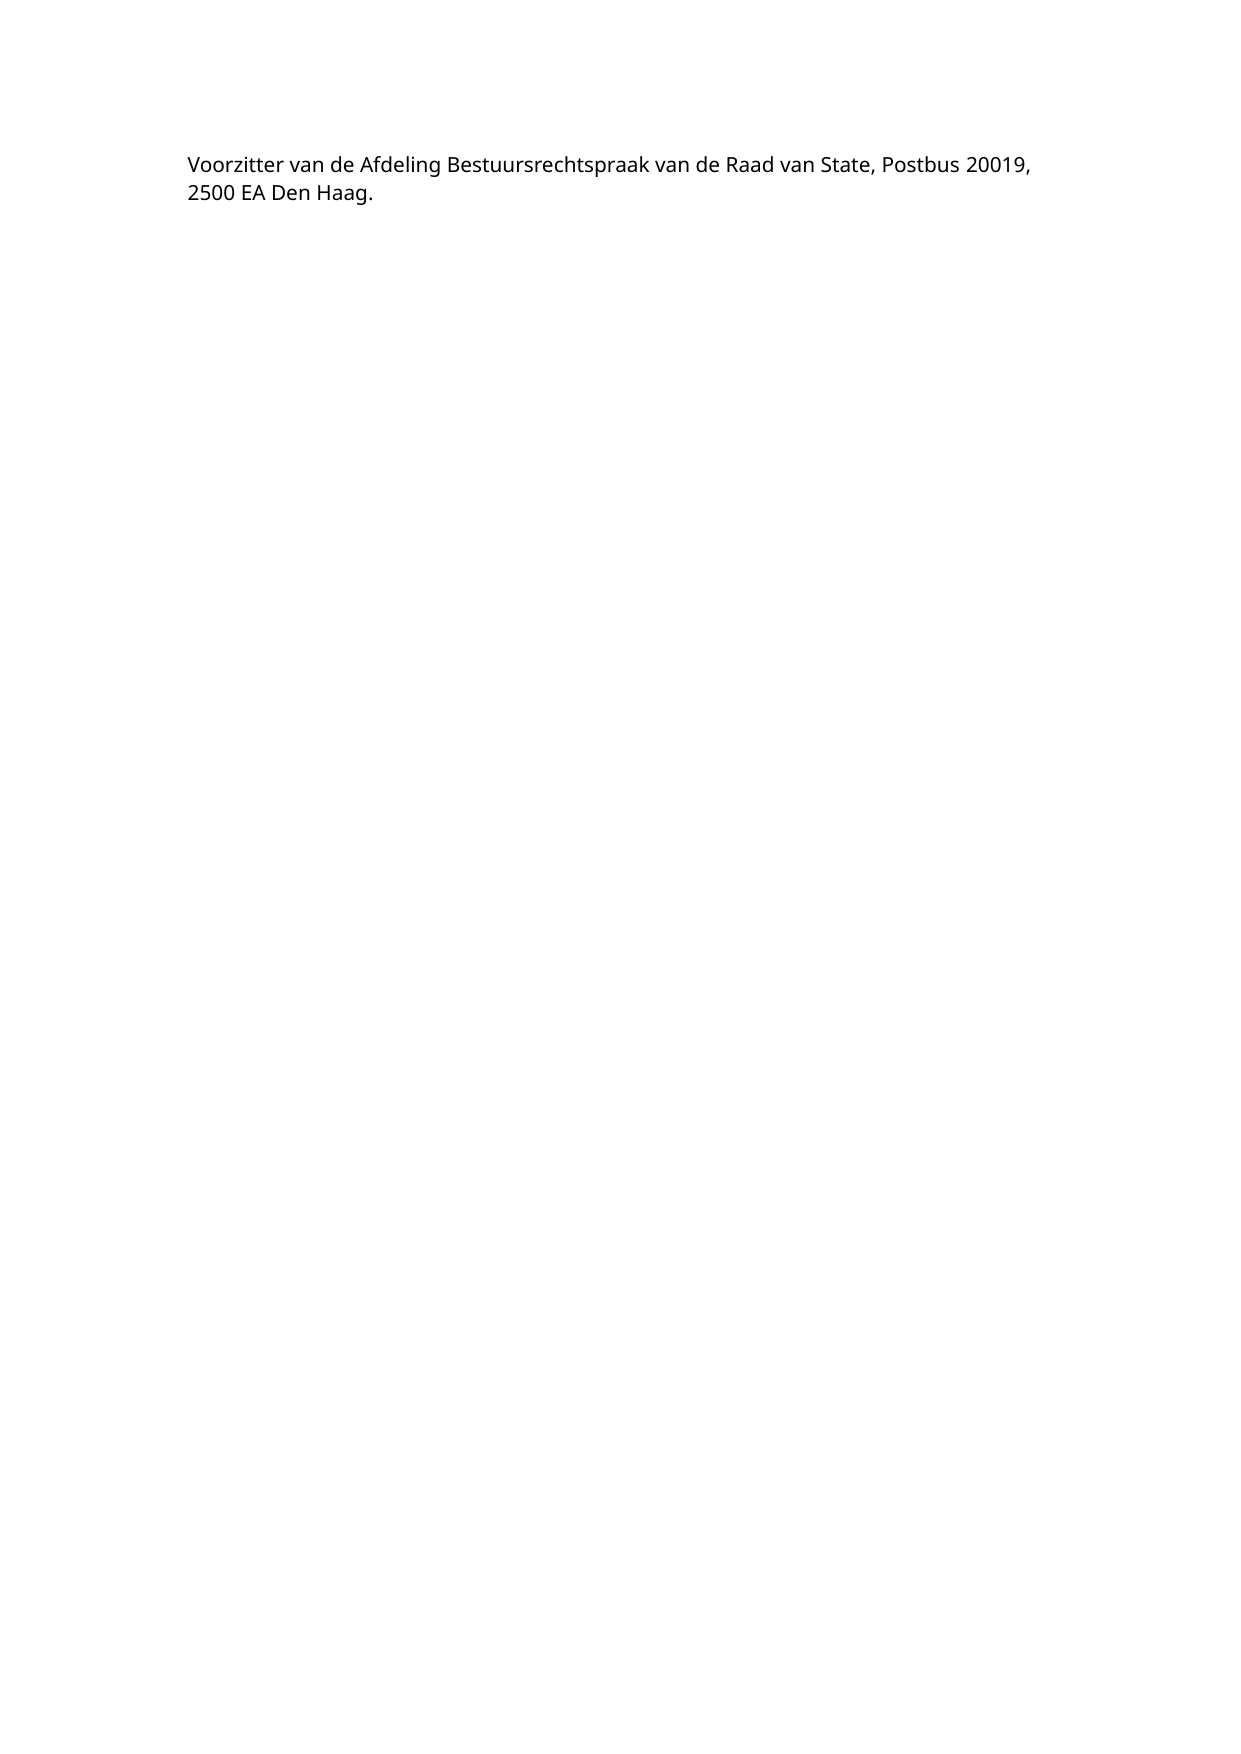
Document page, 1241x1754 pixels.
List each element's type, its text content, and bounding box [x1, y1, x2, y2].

text Voorzitter van de Afdeling Bestuursrechtspraak van de Raad van State, Postbus 20019, 2500 EA Den Haag. [187, 150, 1053, 207]
